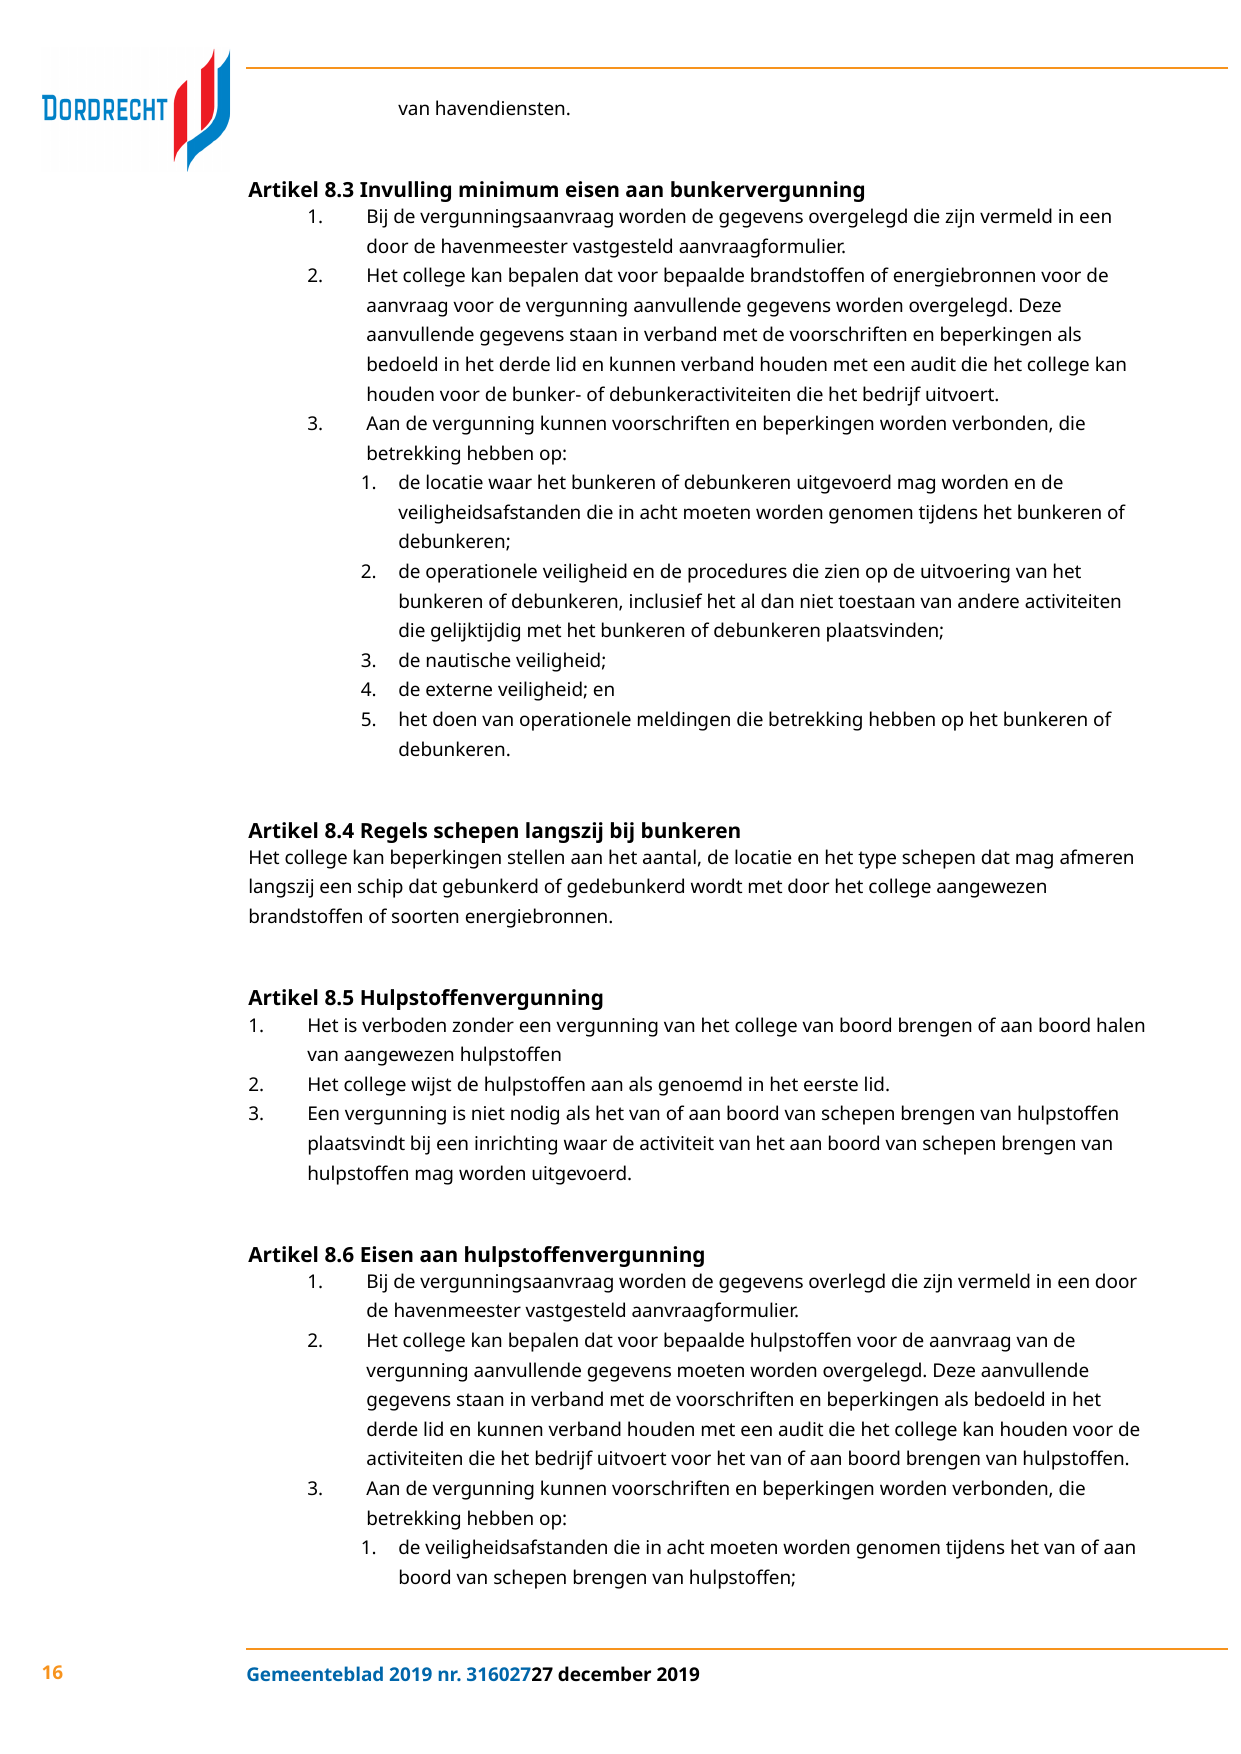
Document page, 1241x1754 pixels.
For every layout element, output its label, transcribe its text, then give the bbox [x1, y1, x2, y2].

text Het college kan beperkingen stellen aan het aantal, de locatie en het type schepen dat mag afmeren langszij een schip dat gebunkerd of gedebunkerd wordt met door het college aangewezen brandstoffen of soorten energiebronnen. [248, 844, 1152, 929]
text Artikel 8.3 Invulling minimum eisen aan bunkervergunning [248, 175, 1152, 203]
list Bij de vergunningsaanvraag worden de gegevens overgelegd die zijn vermeld in een door de havenmeester vastgesteld aanvraagformulier. [307, 203, 1152, 258]
list de veiligheidsafstanden die in acht moeten worden genomen tijdens het van of aan boord van schepen brengen van hulpstoffen; [361, 1534, 1152, 1590]
text Artikel 8.4 Regels schepen langszij bij bunkeren [248, 816, 1152, 844]
list de locatie waar het bunkeren of debunkeren uitgevoerd mag worden en de veiligheidsafstanden die in acht moeten worden genomen tijdens het bunkeren of debunkeren; [361, 469, 1152, 554]
list Bij de vergunningsaanvraag worden de gegevens overlegd die zijn vermeld in een door de havenmeester vastgesteld aanvraagformulier. [307, 1268, 1152, 1323]
picture [41, 47, 231, 172]
list het doen van operationele meldingen die betrekking hebben op het bunkeren of debunkeren. [361, 706, 1152, 761]
list Aan de vergunning kunnen voorschriften en beperkingen worden verbonden, die betrekking hebben op: [307, 410, 1152, 466]
list Het college kan bepalen dat voor bepaalde brandstoffen of energiebronnen voor de aanvraag voor de vergunning aanvullende gegevens worden overgelegd. Deze aanvullende gegevens staan in verband met de voorschriften en beperkingen als bedoeld in het derde lid en kunnen verband houden met een audit die het college kan houden voor de bunker- of debunkeractiviteiten die het bedrijf uitvoert. [307, 262, 1152, 406]
list de operationele veiligheid en de procedures die zien op de uitvoering van het bunkeren of debunkeren, inclusief het al dan niet toestaan van andere activiteiten die gelijktijdig met het bunkeren of debunkeren plaatsvinden; [361, 558, 1152, 643]
list Het college wijst de hulpstoffen aan als genoemd in het eerste lid. [248, 1071, 1152, 1097]
list Het college kan bepalen dat voor bepaalde hulpstoffen voor de aanvraag van de vergunning aanvullende gegevens moeten worden overgelegd. Deze aanvullende gegevens staan in verband met de voorschriften en beperkingen als bedoeld in het derde lid en kunnen verband houden met een audit die het college kan houden voor de activiteiten die het bedrijf uitvoert voor het van of aan boord brengen van hulpstoffen. [307, 1327, 1152, 1471]
list Een vergunning is niet nodig als het van of aan boord van schepen brengen van hulpstoffen plaatsvindt bij een inrichting waar de activiteit van het aan boord van schepen brengen van hulpstoffen mag worden uitgevoerd. [248, 1101, 1152, 1185]
list Het is verboden zonder een vergunning van het college van boord brengen of aan boord halen van aangewezen hulpstoffen [248, 1012, 1152, 1067]
list Aan de vergunning kunnen voorschriften en beperkingen worden verbonden, die betrekking hebben op: [307, 1475, 1152, 1531]
list de nautische veiligheid; [361, 647, 1152, 673]
text Artikel 8.6 Eisen aan hulpstoffenvergunning [248, 1240, 1152, 1268]
list van havendiensten. [361, 95, 1152, 121]
list de externe veiligheid; en [361, 677, 1152, 702]
text Artikel 8.5 Hulpstoffenvergunning [248, 983, 1152, 1012]
